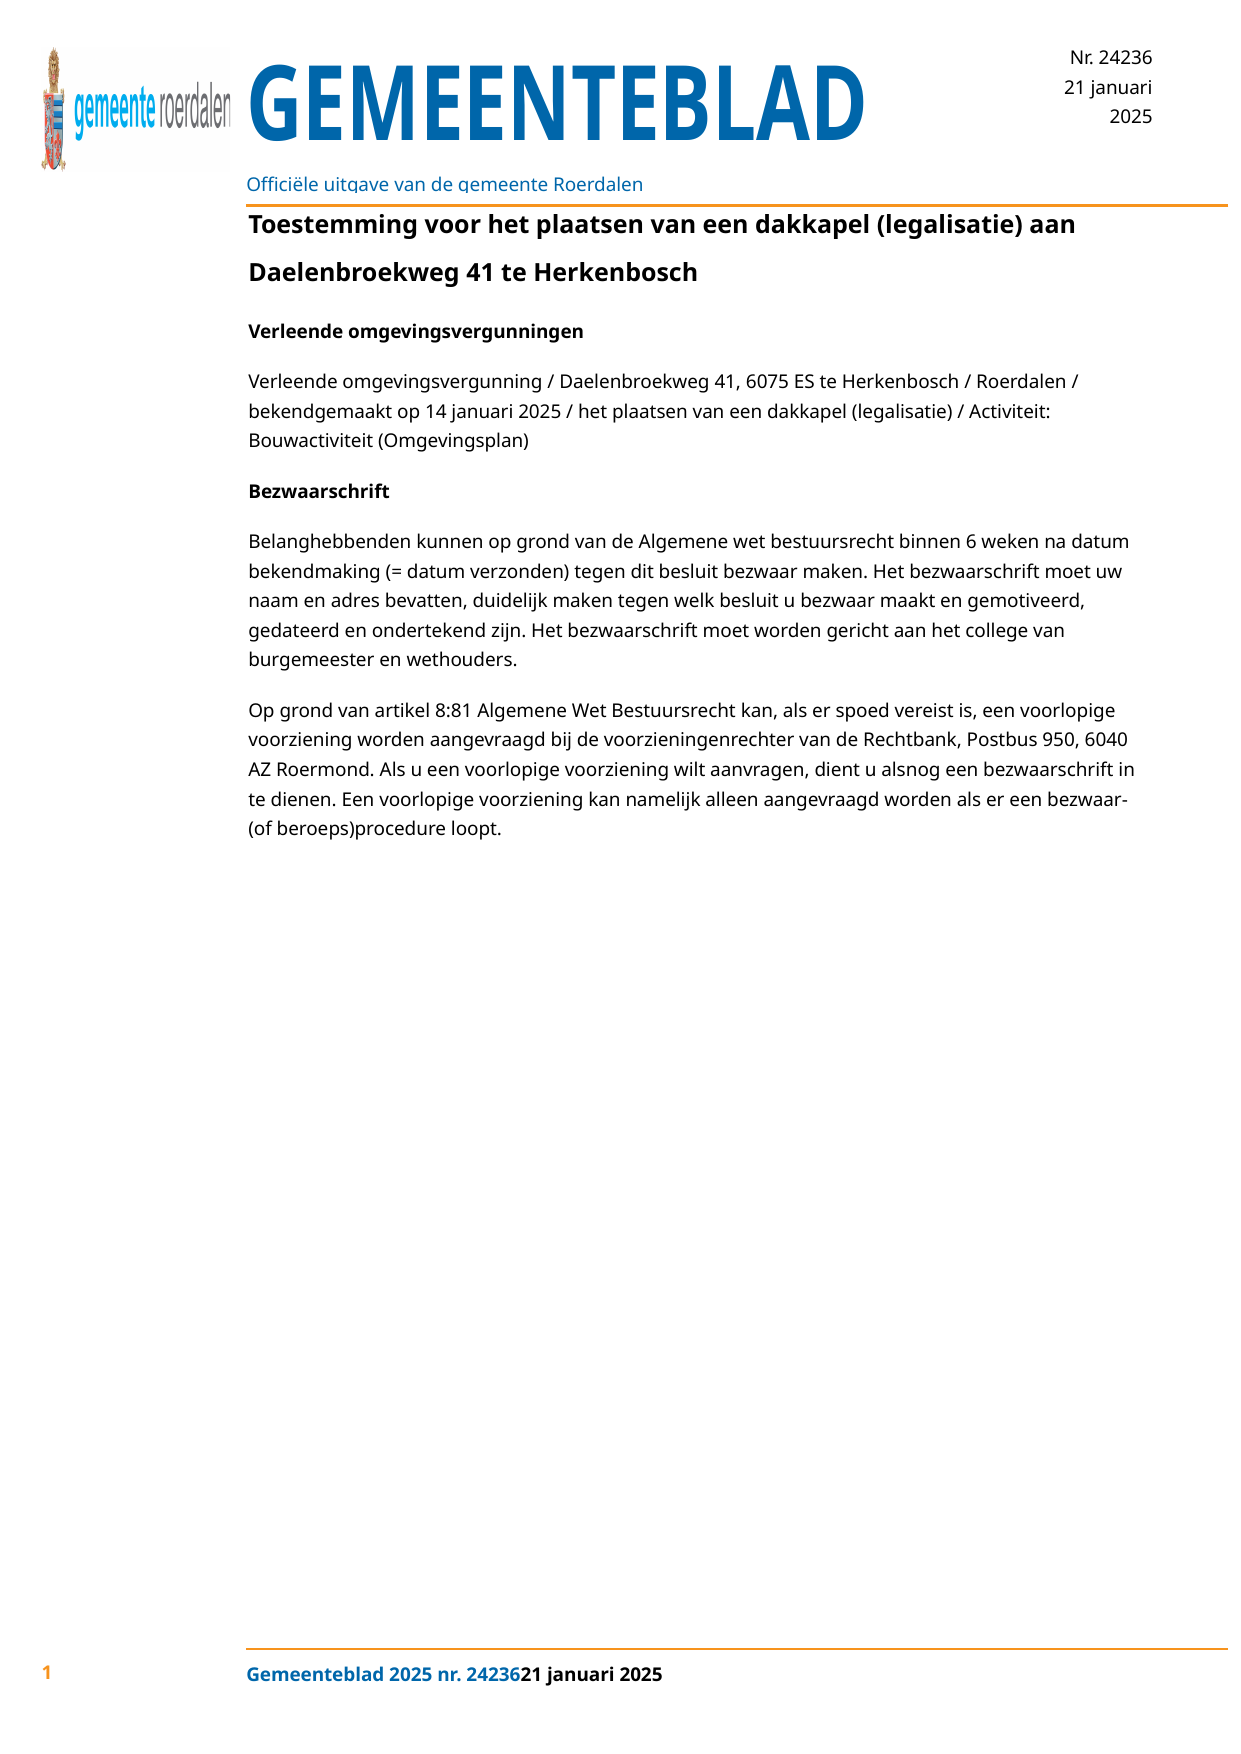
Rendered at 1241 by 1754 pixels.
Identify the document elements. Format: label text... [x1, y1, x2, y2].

picture [41, 47, 231, 172]
text Verleende omgevingsvergunning / Daelenbroekweg 41, 6075 ES te Herkenbosch / Roerdalen / bekendgemaakt op 14 januari 2025 / het plaatsen van een dakkapel (legalisatie) / Activiteit: Bouwactiviteit (Omgevingsplan) [248, 368, 1152, 453]
text Belanghebbenden kunnen op grond van de Algemene wet bestuursrecht binnen 6 weken na datum bekendmaking (= datum verzonden) tegen dit besluit bezwaar maken. Het bezwaarschrift moet uw naam en adres bevatten, duidelijk maken tegen welk besluit u bezwaar maakt en gemotiveerd, gedateerd en ondertekend zijn. Het bezwaarschrift moet worden gericht aan het college van burgemeester en wethouders. [248, 528, 1152, 672]
text Toestemming voor het plaatsen van een dakkapel (legalisatie) aan Daelenbroekweg 41 te Herkenbosch [248, 207, 1152, 288]
text Bezwaarschrift [248, 478, 1152, 504]
text Op grond van artikel 8:81 Algemene Wet Bestuursrecht kan, als er spoed vereist is, een voorlopige voorziening worden aangevraagd bij de voorzieningenrechter van de Rechtbank, Postbus 950, 6040 AZ Roermond. Als u een voorlopige voorziening wilt aanvragen, dient u alsnog een bezwaarschrift in te dienen. Een voorlopige voorziening kan namelijk alleen aangevraagd worden als er een bezwaar- (of beroeps)procedure loopt. [248, 697, 1152, 841]
text Verleende omgevingsvergunningen [248, 318, 1152, 344]
